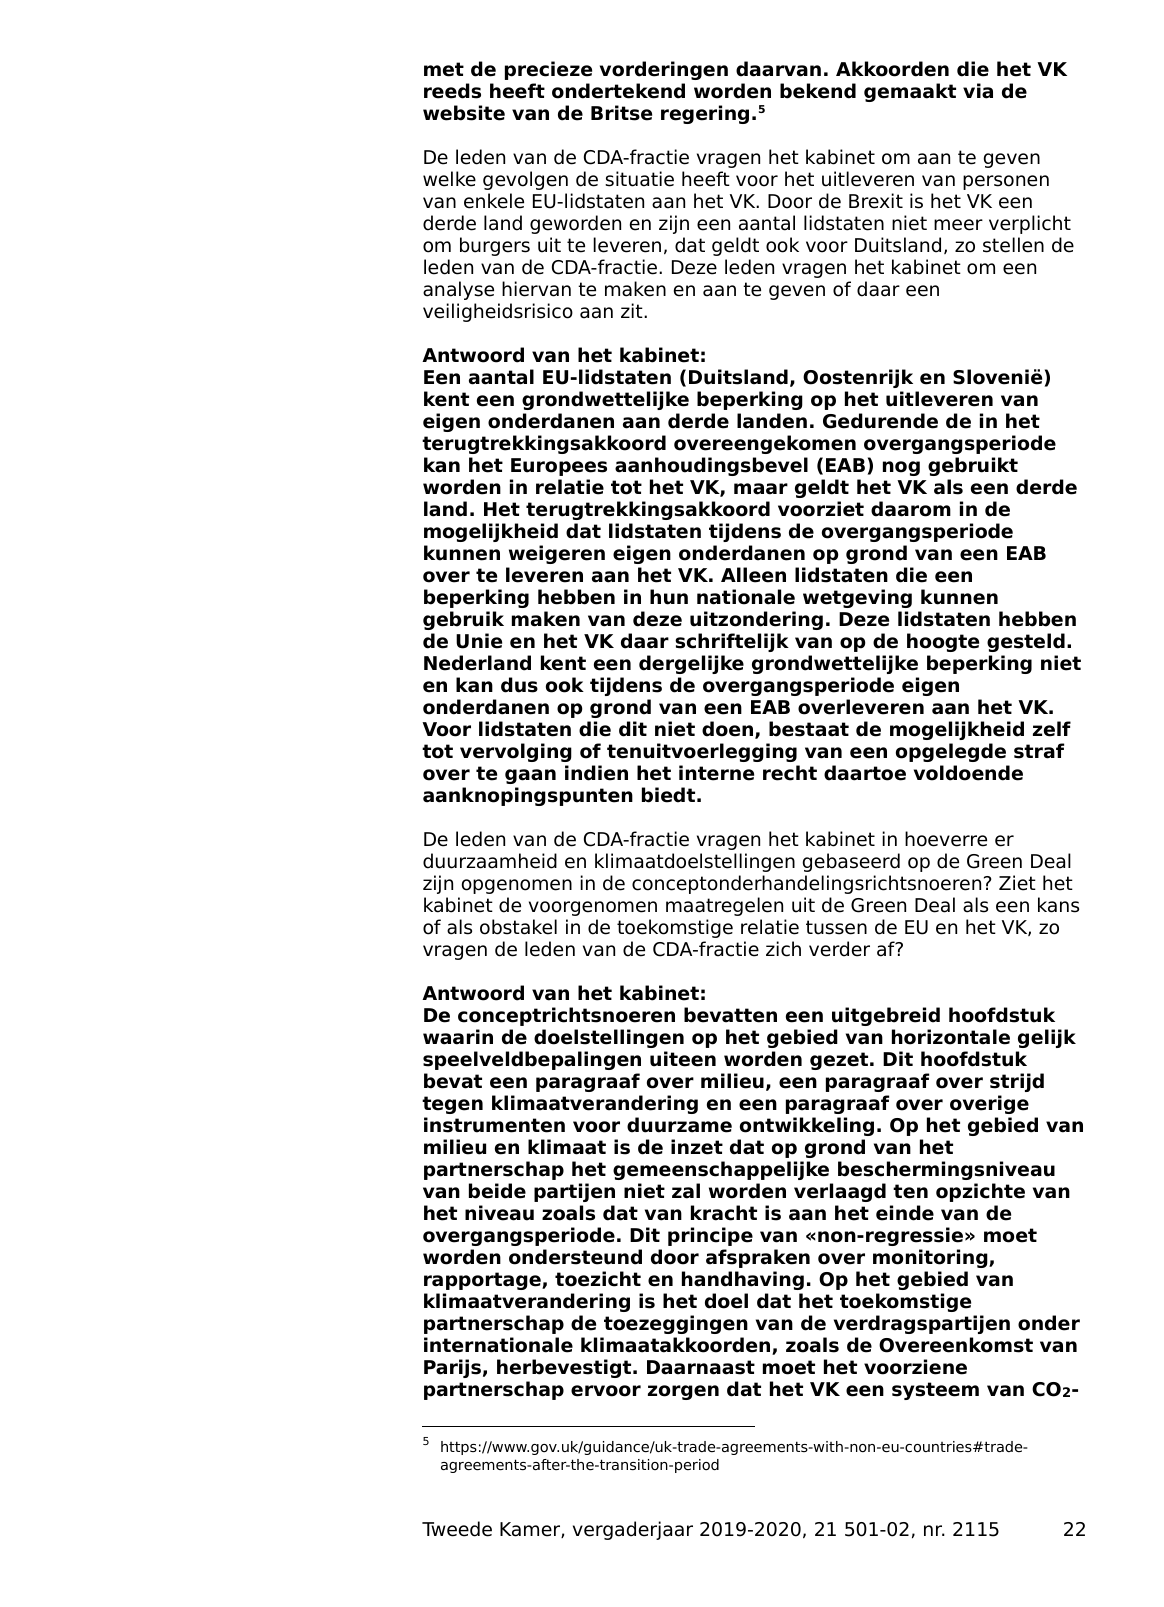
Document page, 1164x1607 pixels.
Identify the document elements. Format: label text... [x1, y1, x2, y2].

text Antwoord van het kabinet: [422, 345, 1087, 367]
text met de precieze vorderingen daarvan. Akkoorden die het VK reeds heeft ondertekend worden bekend gemaakt via de website van de Britse regering. [422, 59, 1087, 125]
text De leden van de CDA-fractie vragen het kabinet in hoeverre er duurzaamheid en klimaatdoelstellingen gebaseerd op de Green Deal zijn opgenomen in de conceptonderhandelingsrichtsnoeren? Ziet het kabinet de voorgenomen maatregelen uit de Green Deal als een kans of als obstakel in de toekomstige relatie tussen de EU en het VK, zo vragen de leden van de CDA-fractie zich verder af? [422, 829, 1087, 961]
text https://www.gov.uk/guidance/uk-trade-agreements-with-non-eu-countries#trade-agreements-after-the-transition-period [422, 1435, 1087, 1474]
text De leden van de CDA-fractie vragen het kabinet om aan te geven welke gevolgen de situatie heeft voor het uitleveren van personen van enkele EU-lidstaten aan het VK. Door de Brexit is het VK een derde land geworden en zijn een aantal lidstaten niet meer verplicht om burgers uit te leveren, dat geldt ook voor Duitsland, zo stellen de leden van de CDA-fractie. Deze leden vragen het kabinet om een analyse hiervan te maken en aan te geven of daar een veiligheidsrisico aan zit. [422, 147, 1087, 323]
text Een aantal EU-lidstaten (Duitsland, Oostenrijk en Slovenië) kent een grondwettelijke beperking op het uitleveren van eigen onderdanen aan derde landen. Gedurende de in het terugtrekkingsakkoord overeengekomen overgangsperiode kan het Europees aanhoudingsbevel (EAB) nog gebruikt worden in relatie tot het VK, maar geldt het VK als een derde land. Het terugtrekkingsakkoord voorziet daarom in de mogelijkheid dat lidstaten tijdens de overgangsperiode kunnen weigeren eigen onderdanen op grond van een EAB over te leveren aan het VK. Alleen lidstaten die een beperking hebben in hun nationale wetgeving kunnen gebruik maken van deze uitzondering. Deze lidstaten hebben de Unie en het VK daar schriftelijk van op de hoogte gesteld. Nederland kent een dergelijke grondwettelijke beperking niet en kan dus ook tijdens de overgangsperiode eigen onderdanen op grond van een EAB overleveren aan het VK. Voor lidstaten die dit niet doen, bestaat de mogelijkheid zelf tot vervolging of tenuitvoerlegging van een opgelegde straf over te gaan indien het interne recht daartoe voldoende aanknopingspunten biedt. [422, 367, 1087, 807]
text Antwoord van het kabinet: [422, 983, 1087, 1005]
text De conceptrichtsnoeren bevatten een uitgebreid hoofdstuk waarin de doelstellingen op het gebied van horizontale gelijk speelveldbepalingen uiteen worden gezet. Dit hoofdstuk bevat een paragraaf over milieu, een paragraaf over strijd tegen klimaatverandering en een paragraaf over overige instrumenten voor duurzame ontwikkeling. Op het gebied van milieu en klimaat is de inzet dat op grond van het partnerschap het gemeenschappelijke beschermingsniveau van beide partijen niet zal worden verlaagd ten opzichte van het niveau zoals dat van kracht is aan het einde van de overgangsperiode. Dit principe van «non-regressie» moet worden ondersteund door afspraken over monitoring, rapportage, toezicht en handhaving. Op het gebied van klimaatverandering is het doel dat het toekomstige partnerschap de toezeggingen van de verdragspartijen onder internationale klimaatakkoorden, zoals de Overeenkomst van Parijs, herbevestigt. Daarnaast moet het voorziene partnerschap ervoor zorgen dat het VK een systeem van CO2- [422, 1005, 1087, 1401]
